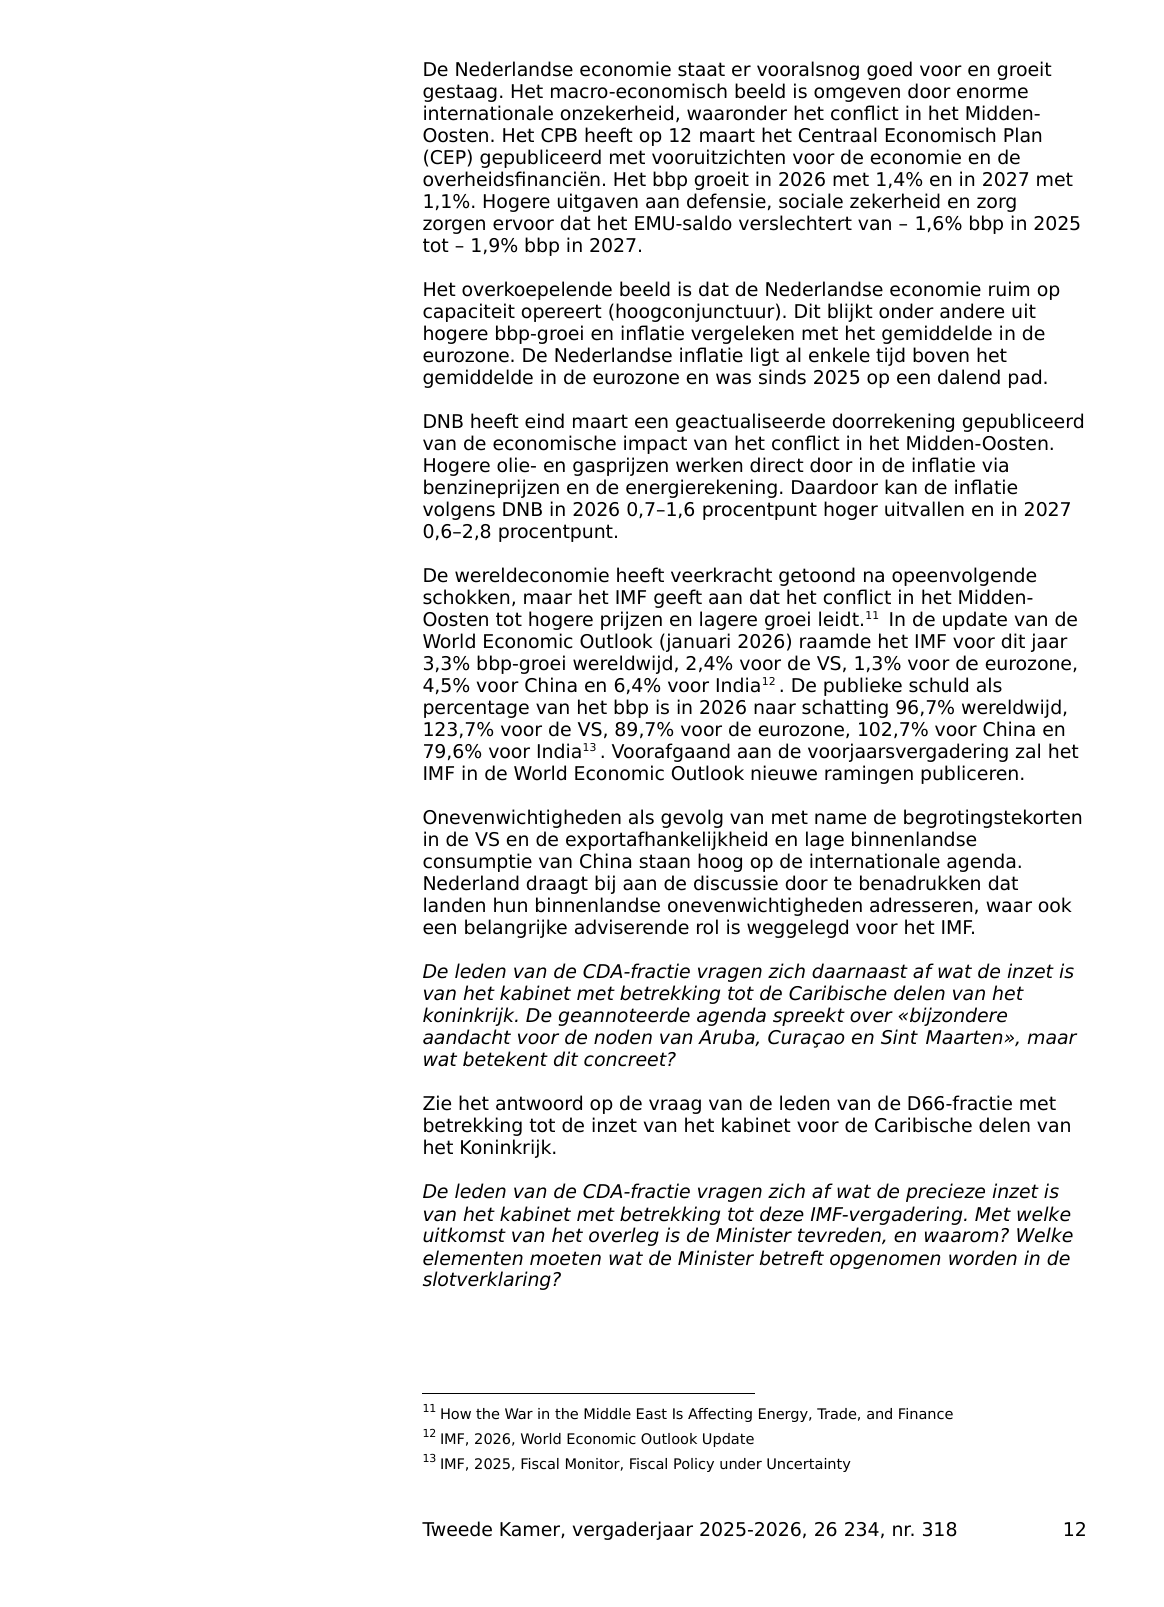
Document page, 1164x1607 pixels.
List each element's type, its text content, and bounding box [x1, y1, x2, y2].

text De leden van de CDA-fractie vragen zich af wat de precieze inzet is van het kabinet met betrekking tot deze IMF-vergadering. Met welke uitkomst van het overleg is de Minister tevreden, en waarom? Welke elementen moeten wat de Minister betreft opgenomen worden in de slotverklaring? [422, 1181, 1087, 1291]
text How the War in the Middle East Is Affecting Energy, Trade, and Finance [422, 1402, 1087, 1424]
text IMF, 2026, World Economic Outlook Update [422, 1427, 1087, 1449]
text Zie het antwoord op de vraag van de leden van de D66-fractie met betrekking tot de inzet van het kabinet voor de Caribische delen van het Koninkrijk. [422, 1093, 1087, 1159]
text De leden van de CDA-fractie vragen zich daarnaast af wat de inzet is van het kabinet met betrekking tot de Caribische delen van het koninkrijk. De geannoteerde agenda spreekt over «bijzondere aandacht voor de noden van Aruba, Curaçao en Sint Maarten», maar wat betekent dit concreet? [422, 961, 1087, 1071]
text IMF, 2025, Fiscal Monitor, Fiscal Policy under Uncertainty [422, 1452, 1087, 1474]
text De Nederlandse economie staat er vooralsnog goed voor en groeit gestaag. Het macro-economisch beeld is omgeven door enorme internationale onzekerheid, waaronder het conflict in het Midden-Oosten. Het CPB heeft op 12 maart het Centraal Economisch Plan (CEP) gepubliceerd met vooruitzichten voor de economie en de overheidsfinanciën. Het bbp groeit in 2026 met 1,4% en in 2027 met 1,1%. Hogere uitgaven aan defensie, sociale zekerheid en zorg zorgen ervoor dat het EMU-saldo verslechtert van – 1,6% bbp in 2025 tot – 1,9% bbp in 2027. [422, 59, 1087, 257]
text De wereldeconomie heeft veerkracht getoond na opeenvolgende schokken, maar het IMF geeft aan dat het conflict in het Midden-Oosten tot hogere prijzen en lagere groei leidt. In de update van de World Economic Outlook (januari 2026) raamde het IMF voor dit jaar 3,3% bbp-groei wereldwijd, 2,4% voor de VS, 1,3% voor de eurozone, 4,5% voor China en 6,4% voor India. De publieke schuld als percentage van het bbp is in 2026 naar schatting 96,7% wereldwijd, 123,7% voor de VS, 89,7% voor de eurozone, 102,7% voor China en 79,6% voor India. Voorafgaand aan de voorjaarsvergadering zal het IMF in de World Economic Outlook nieuwe ramingen publiceren. [422, 565, 1087, 785]
text Het overkoepelende beeld is dat de Nederlandse economie ruim op capaciteit opereert (hoogconjunctuur). Dit blijkt onder andere uit hogere bbp-groei en inflatie vergeleken met het gemiddelde in de eurozone. De Nederlandse inflatie ligt al enkele tijd boven het gemiddelde in de eurozone en was sinds 2025 op een dalend pad. [422, 279, 1087, 389]
text DNB heeft eind maart een geactualiseerde doorrekening gepubliceerd van de economische impact van het conflict in het Midden-Oosten. Hogere olie- en gasprijzen werken direct door in de inflatie via benzineprijzen en de energierekening. Daardoor kan de inflatie volgens DNB in 2026 0,7–1,6 procentpunt hoger uitvallen en in 2027 0,6–2,8 procentpunt. [422, 411, 1087, 543]
text Onevenwichtigheden als gevolg van met name de begrotingstekorten in de VS en de exportafhankelijkheid en lage binnenlandse consumptie van China staan hoog op de internationale agenda. Nederland draagt bij aan de discussie door te benadrukken dat landen hun binnenlandse onevenwichtigheden adresseren, waar ook een belangrijke adviserende rol is weggelegd voor het IMF. [422, 807, 1087, 939]
